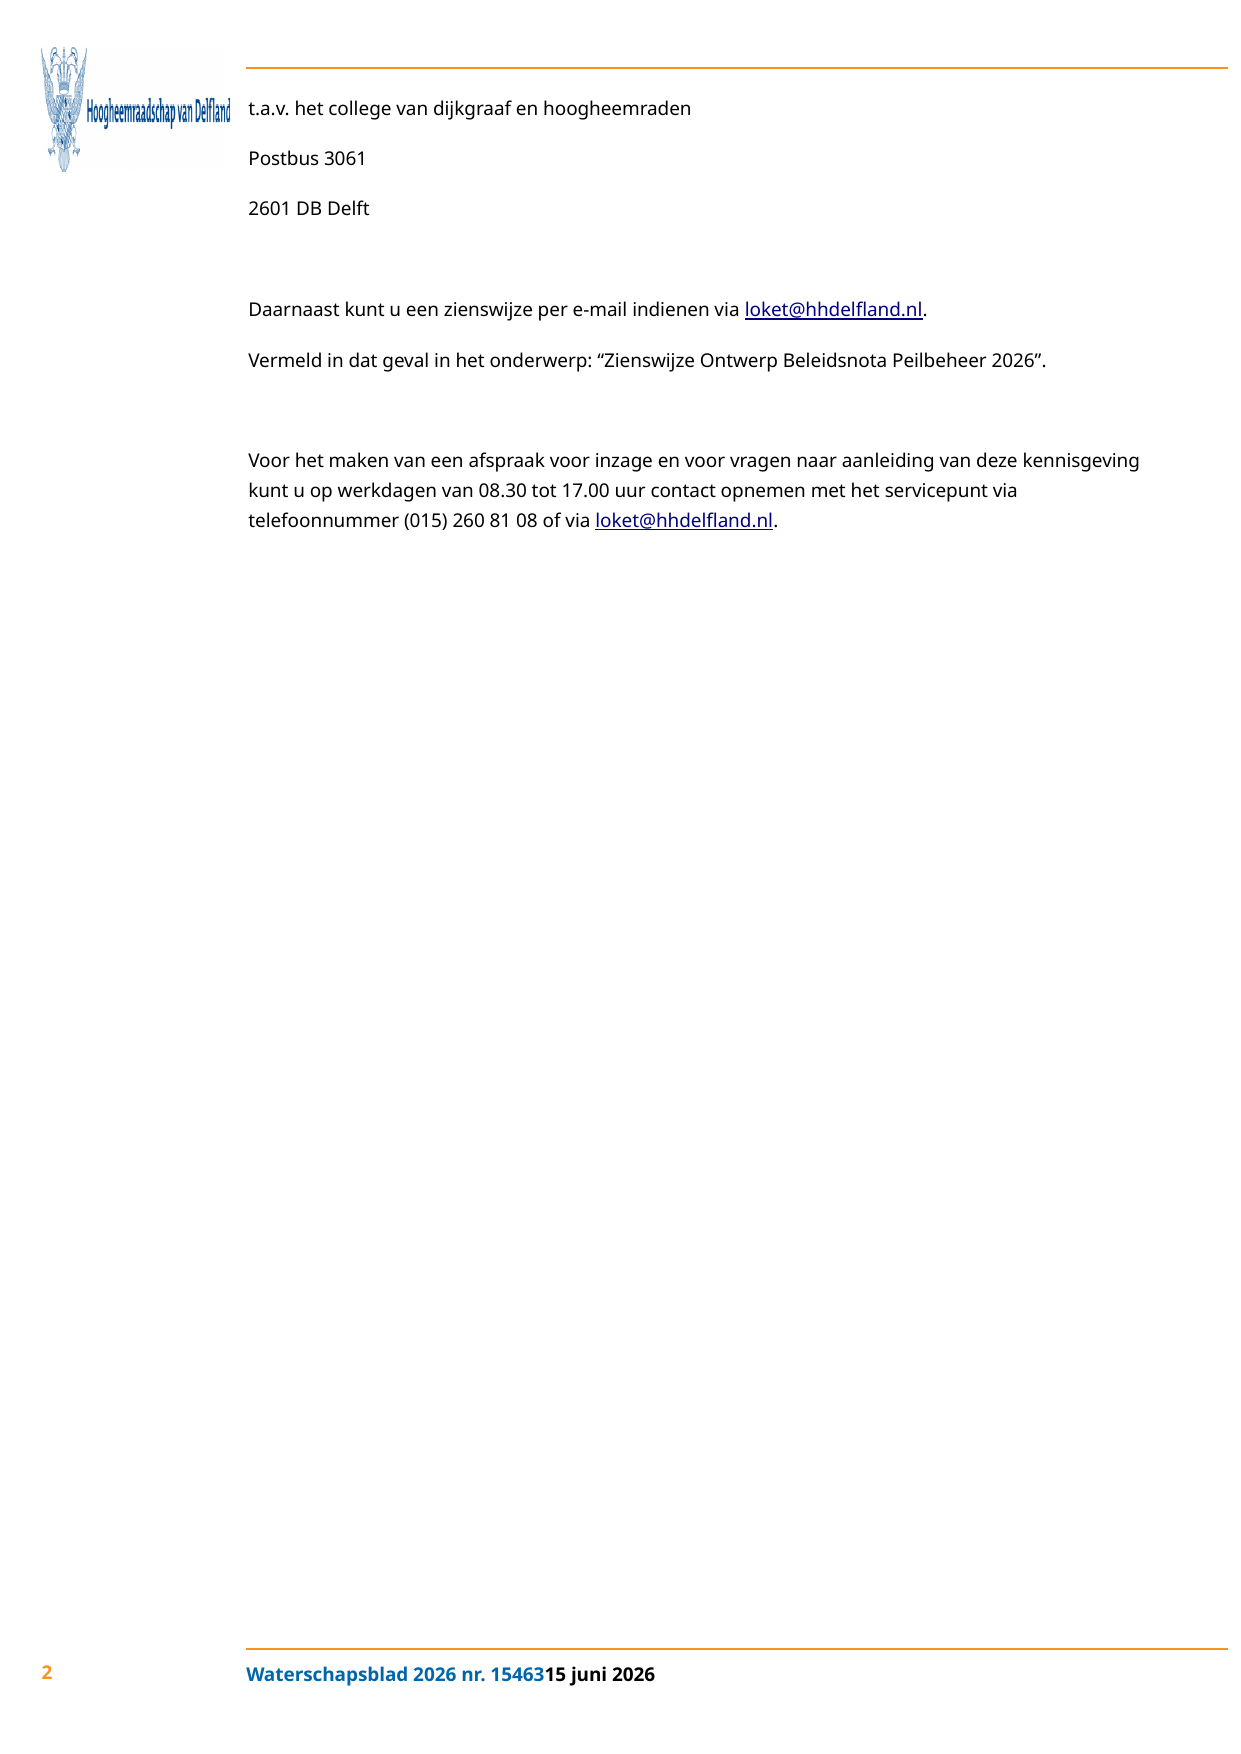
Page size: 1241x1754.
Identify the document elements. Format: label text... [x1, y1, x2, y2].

text t.a.v. het college van dijkgraaf en hoogheemraden [248, 95, 1152, 121]
picture [41, 47, 231, 172]
text 2601 DB Delft [248, 196, 1152, 221]
text Voor het maken van een afspraak voor inzage en voor vragen naar aanleiding van deze kennisgeving kunt u op werkdagen van 08.30 tot 17.00 uur contact opnemen met het servicepunt via telefoonnummer (015) 260 81 08 of via loket@hhdelfland.nl. [248, 448, 1152, 533]
text Vermeld in dat geval in het onderwerp: “Zienswijze Ontwerp Beleidsnota Peilbeheer 2026”. [248, 347, 1152, 373]
text Daarnaast kunt u een zienswijze per e-mail indienen via loket@hhdelfland.nl. [248, 296, 1152, 322]
text Postbus 3061 [248, 145, 1152, 171]
